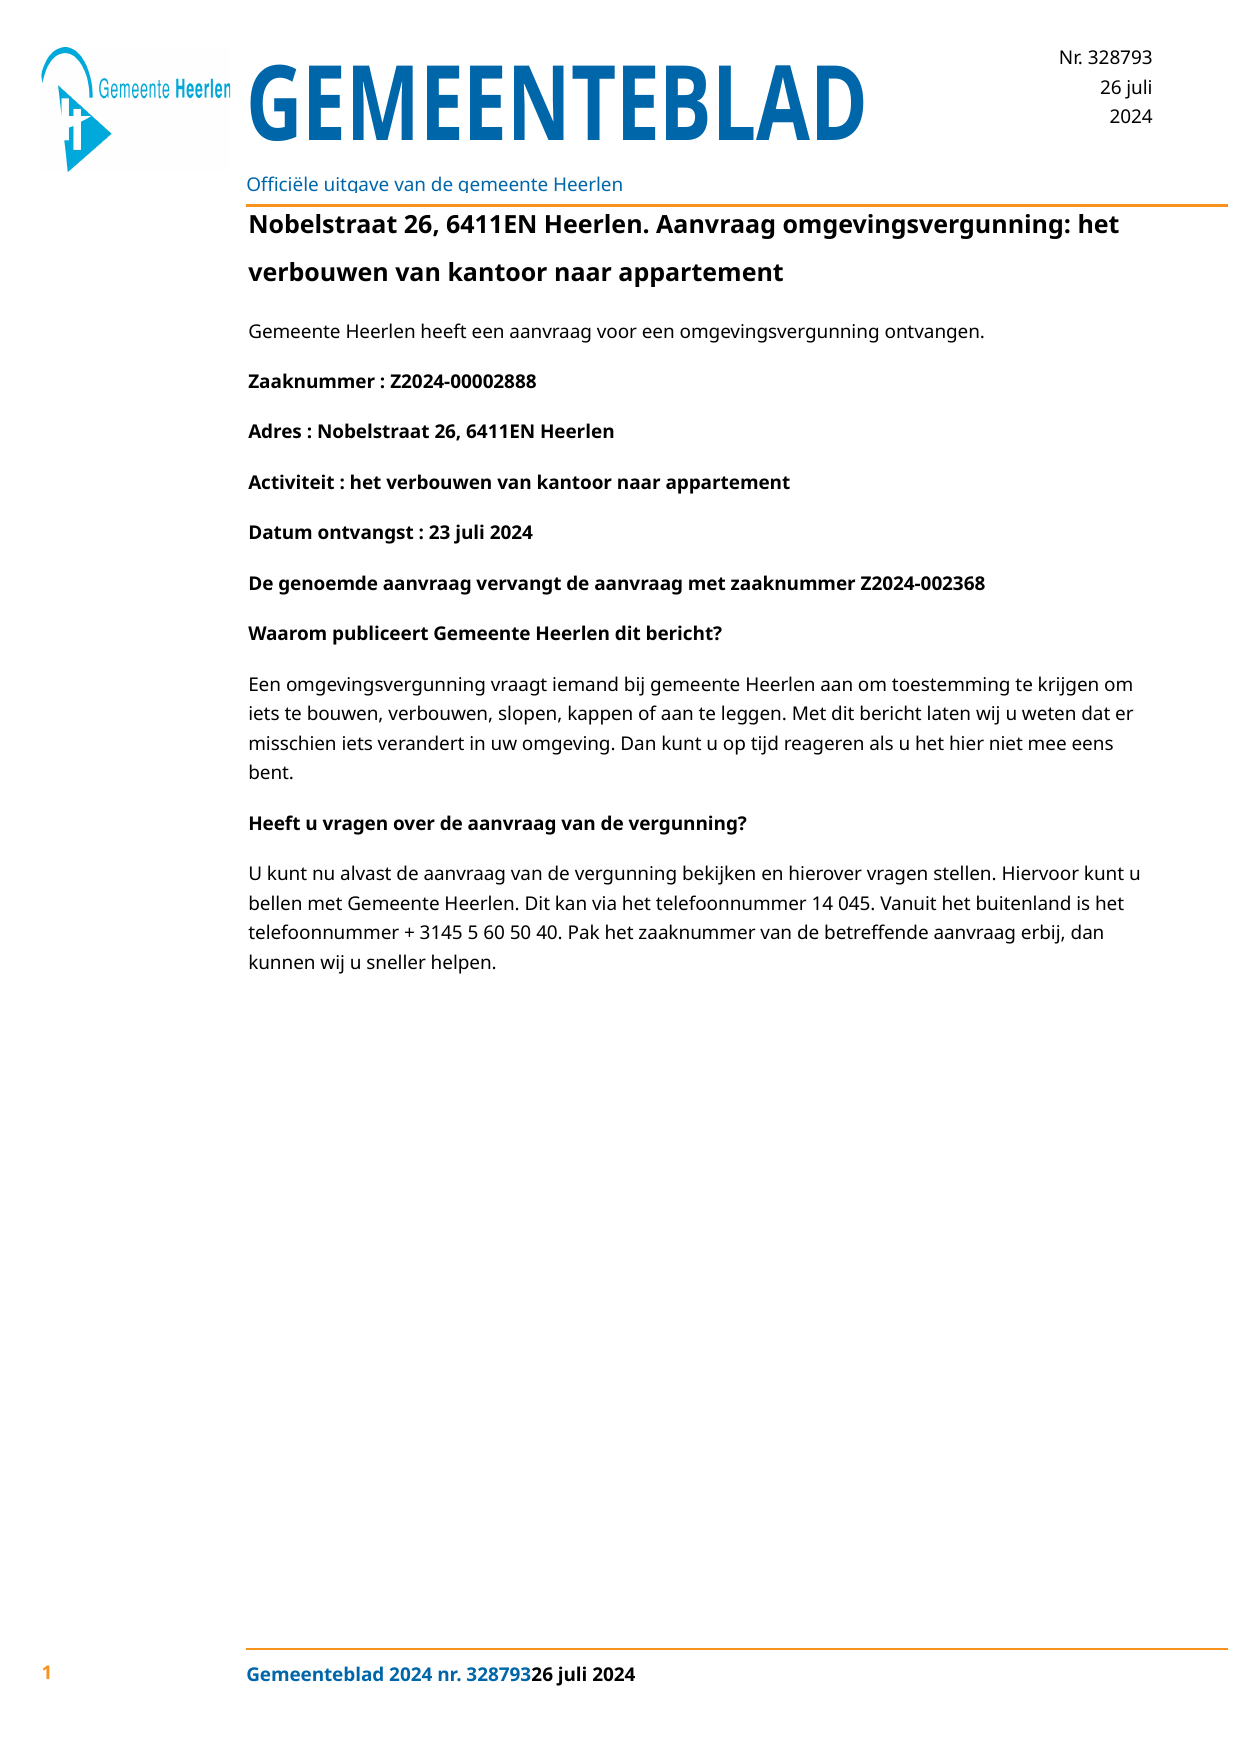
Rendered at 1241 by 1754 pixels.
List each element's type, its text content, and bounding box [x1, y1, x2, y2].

text Datum ontvangst : 23 juli 2024 [248, 519, 1152, 545]
text Gemeente Heerlen heeft een aanvraag voor een omgevingsvergunning ontvangen. [248, 318, 1152, 344]
picture [41, 47, 59, 70]
text Nobelstraat 26, 6411EN Heerlen. Aanvraag omgevingsvergunning: het verbouwen van kantoor naar appartement [248, 207, 1152, 288]
text Adres : Nobelstraat 26, 6411EN Heerlen [248, 419, 1152, 444]
text U kunt nu alvast de aanvraag van de vergunning bekijken en hierover vragen stellen. Hiervoor kunt u bellen met Gemeente Heerlen. Dit kan via het telefoonnummer 14 045. Vanuit het buitenland is het telefoonnummer + 3145 5 60 50 40. Pak het zaaknummer van de betreffende aanvraag erbij, dan kunnen wij u sneller helpen. [248, 860, 1152, 975]
text Een omgevingsvergunning vraagt iemand bij gemeente Heerlen aan om toestemming te krijgen om iets te bouwen, verbouwen, slopen, kappen of aan te leggen. Met dit bericht laten wij u weten dat er misschien iets verandert in uw omgeving. Dan kunt u op tijd reageren als u het hier niet mee eens bent. [248, 671, 1152, 785]
text Zaaknummer : Z2024-00002888 [248, 368, 1152, 394]
text Heeft u vragen over de aanvraag van de vergunning? [248, 810, 1152, 836]
text Activiteit : het verbouwen van kantoor naar appartement [248, 469, 1152, 495]
picture [41, 47, 231, 172]
text Waarom publiceert Gemeente Heerlen dit bericht? [248, 620, 1152, 646]
text De genoemde aanvraag vervangt de aanvraag met zaaknummer Z2024-002368 [248, 570, 1152, 596]
